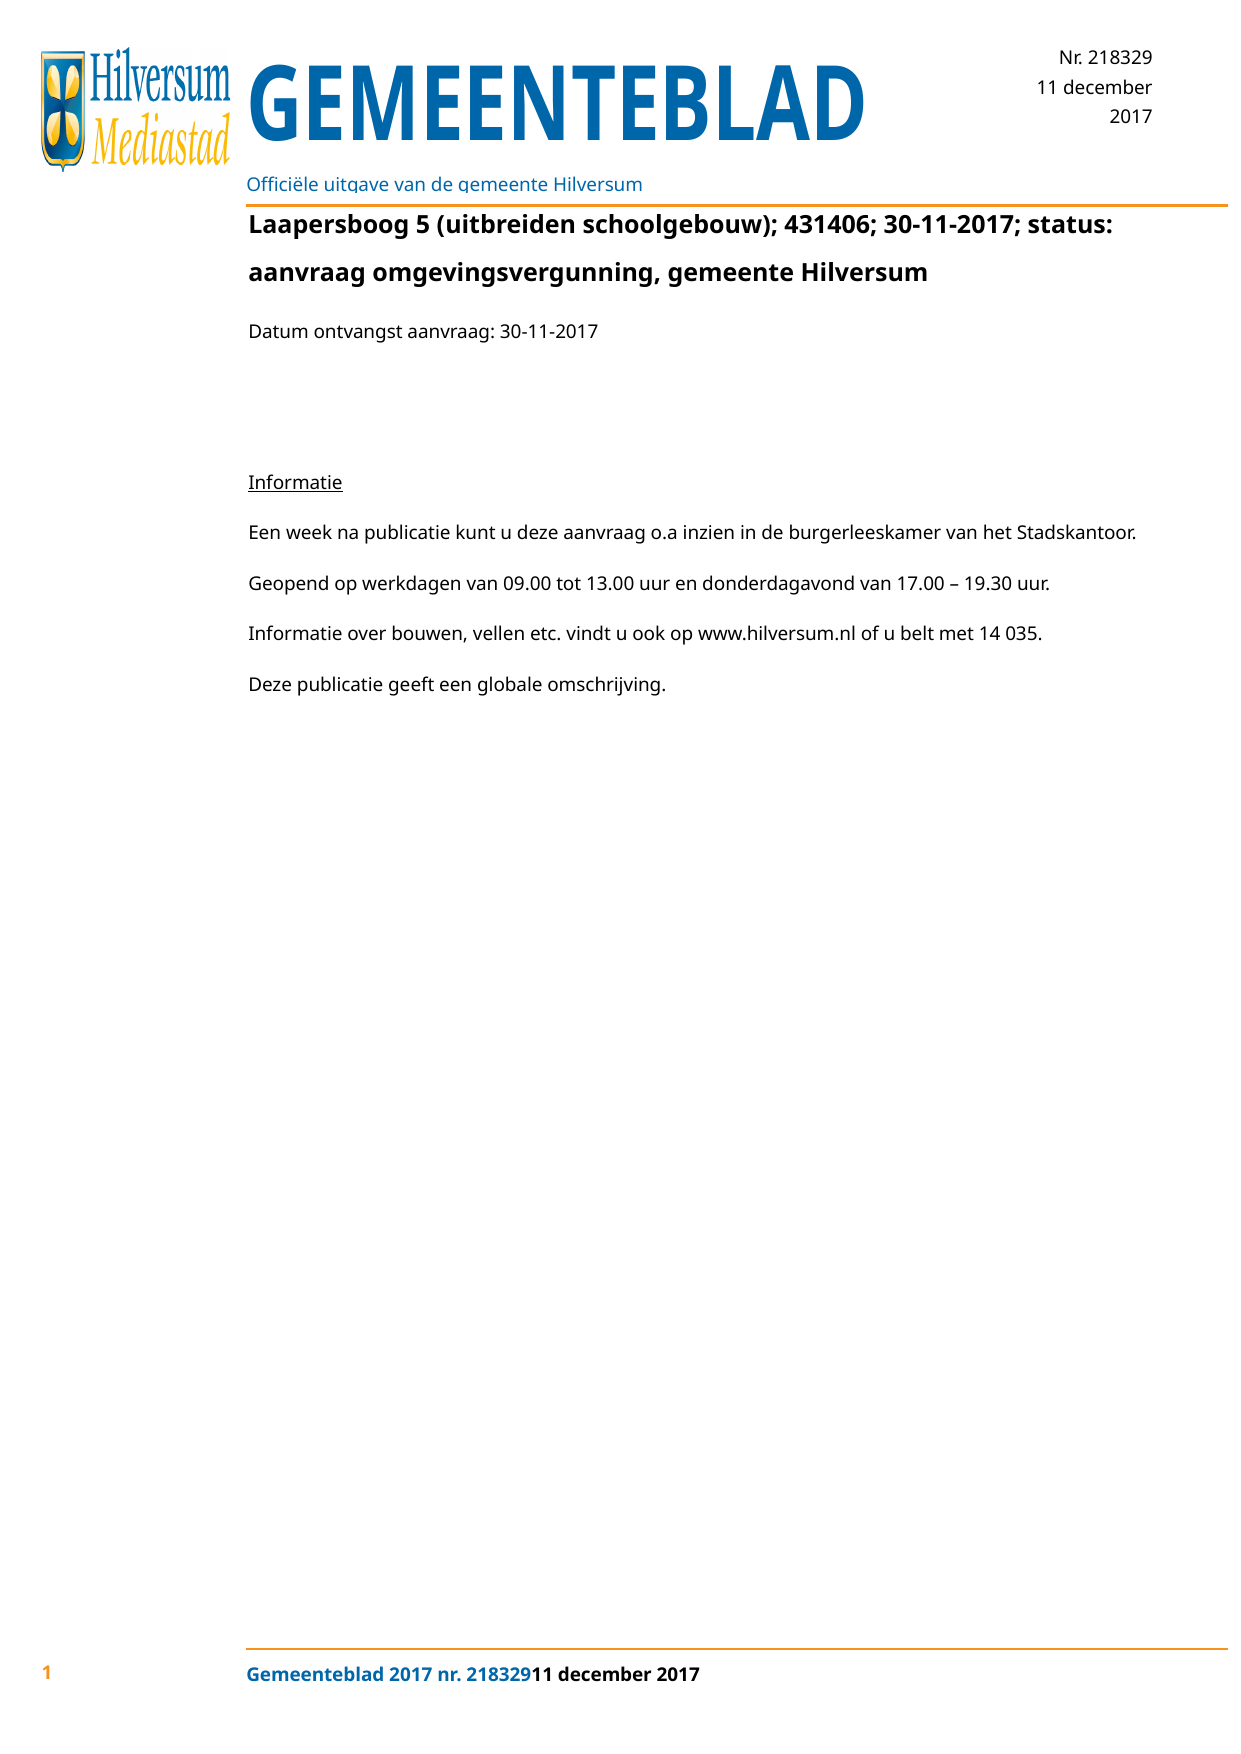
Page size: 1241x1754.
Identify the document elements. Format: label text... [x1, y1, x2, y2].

picture [41, 47, 231, 172]
text Geopend op werkdagen van 09.00 tot 13.00 uur en donderdagavond van 17.00 – 19.30 uur. [248, 570, 1152, 596]
text Laapersboog 5 (uitbreiden schoolgebouw); 431406; 30-11-2017; status: aanvraag omgevingsvergunning, gemeente Hilversum [248, 207, 1152, 288]
text Datum ontvangst aanvraag: 30-11-2017 [248, 318, 1152, 344]
text Informatie over bouwen, vellen etc. vindt u ook op www.hilversum.nl of u belt met 14 035. [248, 620, 1152, 646]
text Deze publicatie geeft een globale omschrijving. [248, 671, 1152, 697]
text Informatie [248, 469, 1152, 495]
text Een week na publicatie kunt u deze aanvraag o.a inzien in de burgerleeskamer van het Stadskantoor. [248, 519, 1152, 545]
